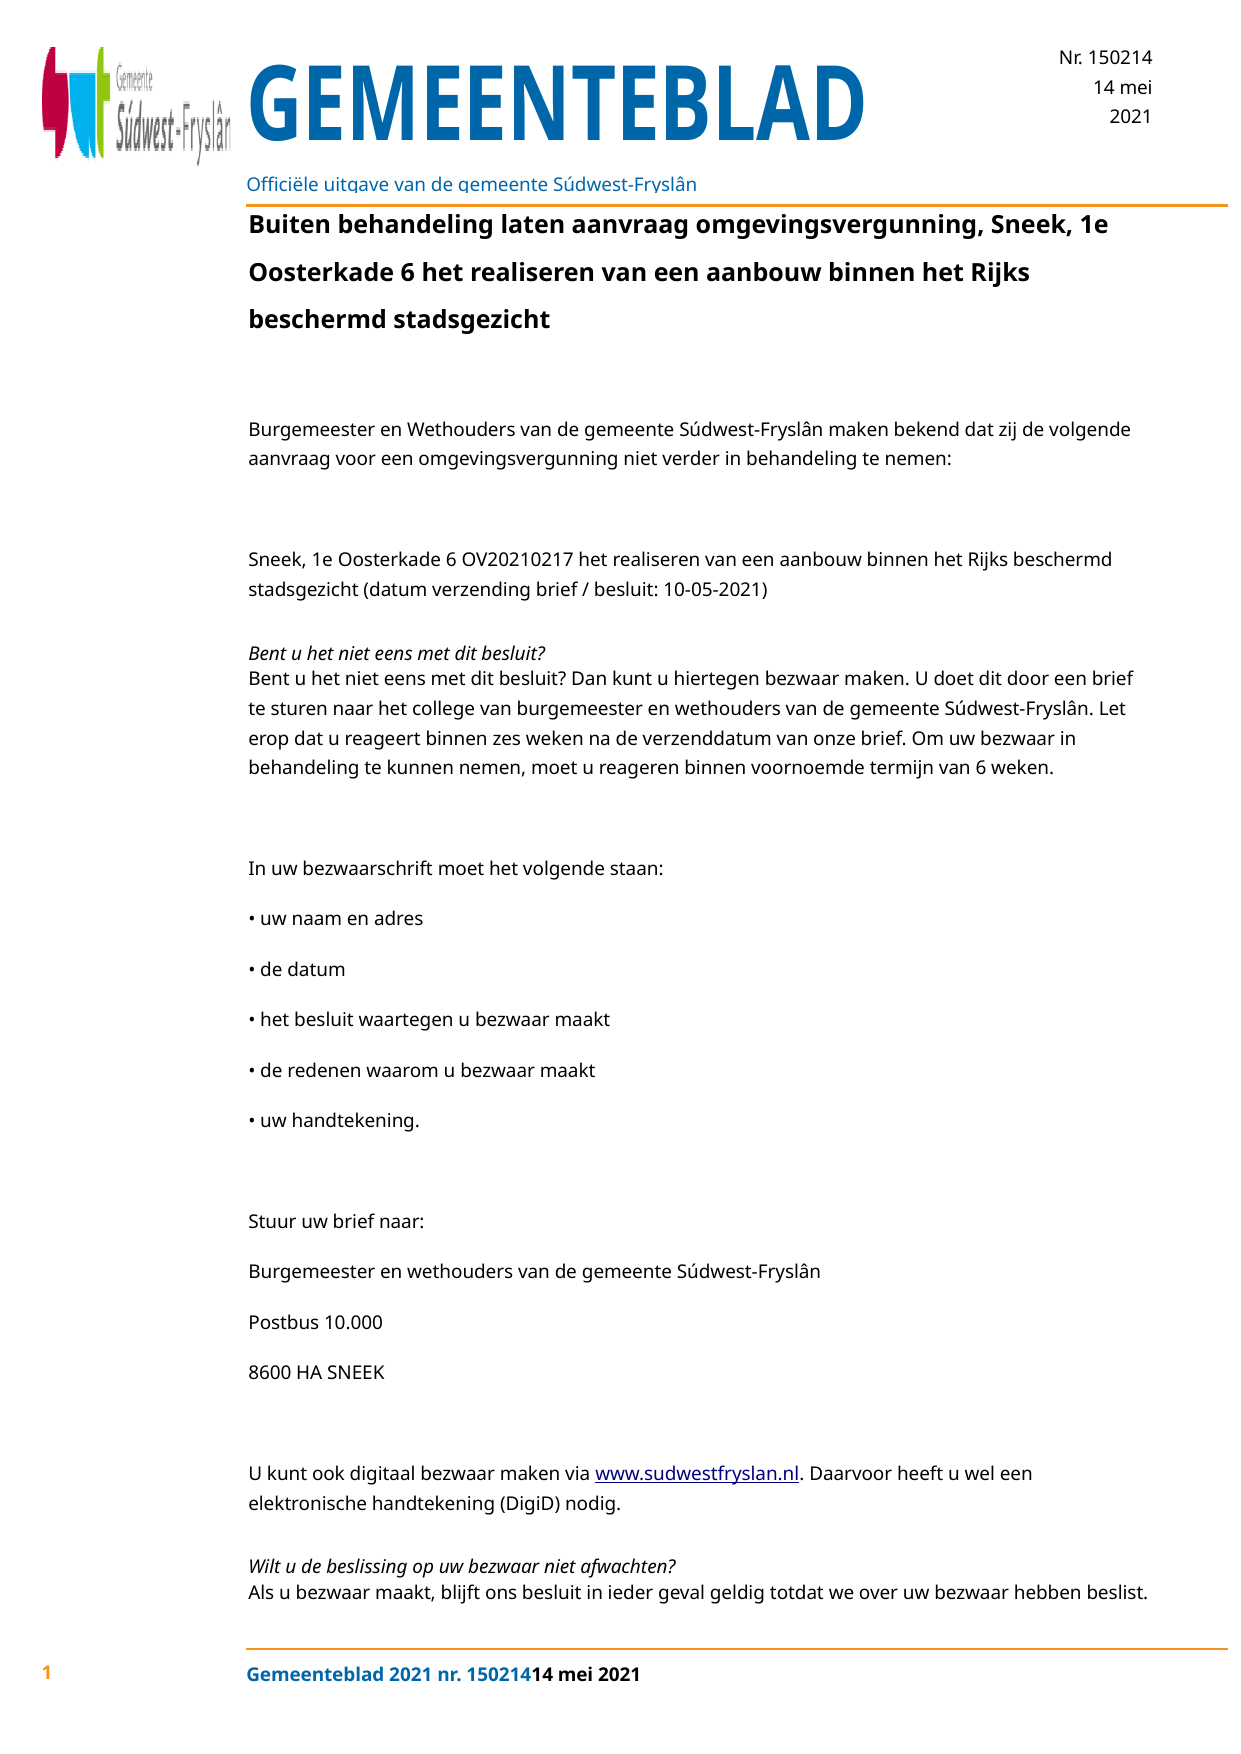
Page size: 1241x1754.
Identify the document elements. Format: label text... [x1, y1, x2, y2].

text Bent u het niet eens met dit besluit? Dan kunt u hiertegen bezwaar maken. U doet dit door een brief te sturen naar het college van burgemeester en wethouders van de gemeente Súdwest-Fryslân. Let erop dat u reageert binnen zes weken na de verzenddatum van onze brief. Om uw bezwaar in behandeling te kunnen nemen, moet u reageren binnen voornoemde termijn van 6 weken. [248, 666, 1152, 780]
text Stuur uw brief naar: [248, 1208, 1152, 1234]
text U kunt ook digitaal bezwaar maken via www.sudwestfryslan.nl. Daarvoor heeft u wel een elektronische handtekening (DigiD) nodig. [248, 1460, 1152, 1516]
text Buiten behandeling laten aanvraag omgevingsvergunning, Sneek, 1e Oosterkade 6 het realiseren van een aanbouw binnen het Rijks beschermd stadsgezicht [248, 207, 1152, 336]
text • de datum [248, 956, 1152, 982]
text • de redenen waarom u bezwaar maakt [248, 1057, 1152, 1083]
text • het besluit waartegen u bezwaar maakt [248, 1006, 1152, 1032]
text 8600 HA SNEEK [248, 1359, 1152, 1385]
text Bent u het niet eens met dit besluit? [248, 640, 1152, 666]
text • uw handtekening. [248, 1107, 1152, 1133]
text Als u bezwaar maakt, blijft ons besluit in ieder geval geldig totdat we over uw bezwaar hebben beslist. [248, 1579, 1152, 1605]
text In uw bezwaarschrift moet het volgende staan: [248, 855, 1152, 881]
text • uw naam en adres [248, 906, 1152, 931]
text Burgemeester en Wethouders van de gemeente Súdwest-Fryslân maken bekend dat zij de volgende aanvraag voor een omgevingsvergunning niet verder in behandeling te nemen: [248, 416, 1152, 471]
text Burgemeester en wethouders van de gemeente Súdwest-Fryslân [248, 1258, 1152, 1284]
text Wilt u de beslissing op uw bezwaar niet afwachten? [248, 1554, 1152, 1579]
picture [41, 47, 231, 172]
text Postbus 10.000 [248, 1309, 1152, 1335]
text Sneek, 1e Oosterkade 6 OV20210217 het realiseren van een aanbouw binnen het Rijks beschermd stadsgezicht (datum verzending brief / besluit: 10-05-2021) [248, 546, 1152, 602]
